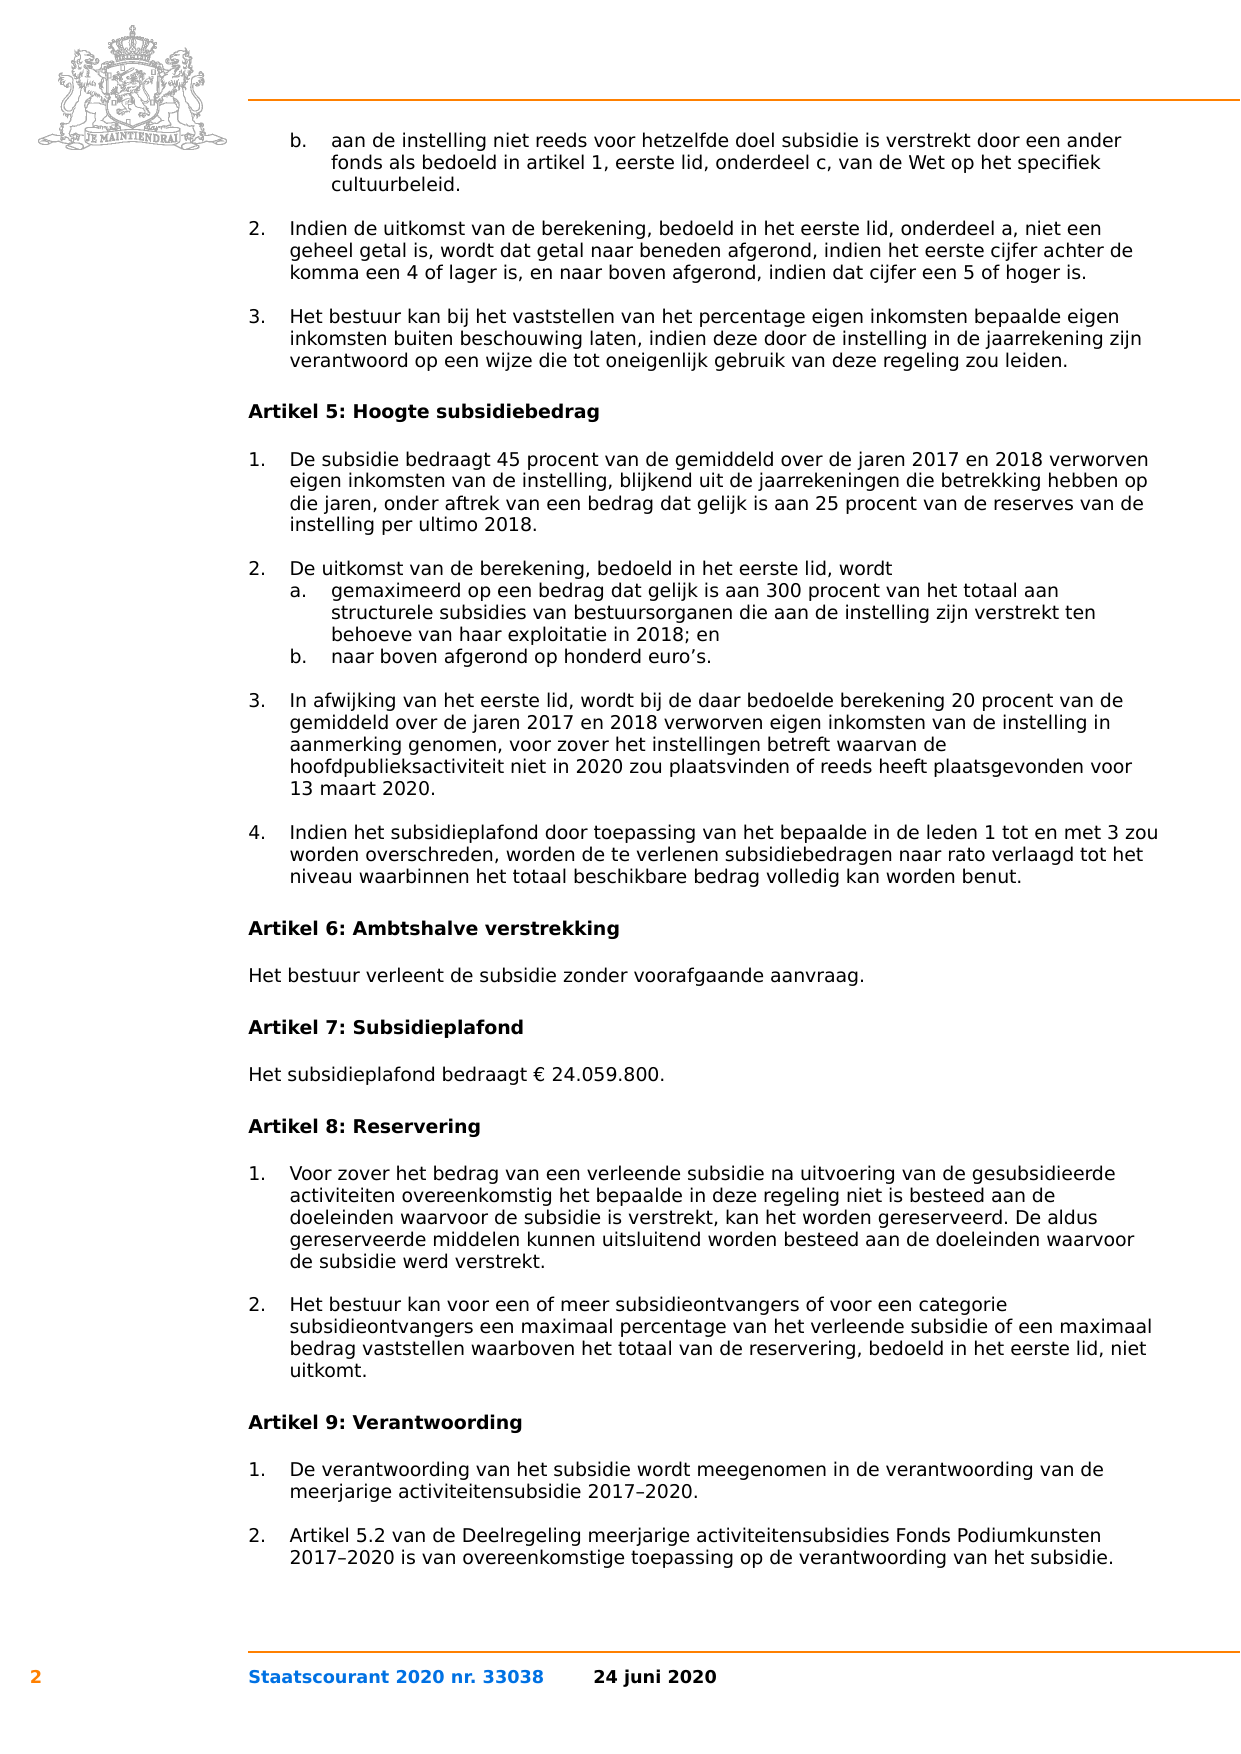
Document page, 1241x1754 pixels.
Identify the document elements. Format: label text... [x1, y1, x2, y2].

text 2. Het bestuur kan voor een of meer subsidieontvangers of voor een categorie subsidieontvangers een maximaal percentage van het verleende subsidie of een maximaal bedrag vaststellen waarboven het totaal van de reservering, bedoeld in het eerste lid, niet uitkomt. [248, 1294, 1163, 1382]
subtitle Artikel 6: Ambtshalve verstrekking [248, 918, 1163, 940]
text b. naar boven afgerond op honderd euro’s. [289, 646, 1163, 668]
text 2. Artikel 5.2 van de Deelregeling meerjarige activiteitensubsidies Fonds Podiumkunsten 2017–2020 is van overeenkomstige toepassing op de verantwoording van het subsidie. [248, 1525, 1163, 1569]
text 2. Indien de uitkomst van de berekening, bedoeld in het eerste lid, onderdeel a, niet een geheel getal is, wordt dat getal naar beneden afgerond, indien het eerste cijfer achter de komma een 4 of lager is, en naar boven afgerond, indien dat cijfer een 5 of hoger is. [248, 218, 1163, 284]
text b. aan de instelling niet reeds voor hetzelfde doel subsidie is verstrekt door een ander fonds als bedoeld in artikel 1, eerste lid, onderdeel c, van de Wet op het specifiek cultuurbeleid. [289, 130, 1163, 196]
picture [38, 25, 227, 150]
text Het bestuur verleent de subsidie zonder voorafgaande aanvraag. [248, 965, 1163, 987]
text Het subsidieplafond bedraagt € 24.059.800. [248, 1064, 1163, 1086]
text 3. Het bestuur kan bij het vaststellen van het percentage eigen inkomsten bepaalde eigen inkomsten buiten beschouwing laten, indien deze door de instelling in de jaarrekening zijn verantwoord op een wijze die tot oneigenlijk gebruik van deze regeling zou leiden. [248, 306, 1163, 371]
subtitle Artikel 7: Subsidieplafond [248, 1017, 1163, 1039]
subtitle Artikel 5: Hoogte subsidiebedrag [248, 401, 1163, 423]
text 3. In afwijking van het eerste lid, wordt bij de daar bedoelde berekening 20 procent van de gemiddeld over de jaren 2017 en 2018 verworven eigen inkomsten van de instelling in aanmerking genomen, voor zover het instellingen betreft waarvan de hoofdpublieksactiviteit niet in 2020 zou plaatsvinden of reeds heeft plaatsgevonden voor 13 maart 2020. [248, 690, 1163, 800]
text 1. De verantwoording van het subsidie wordt meegenomen in de verantwoording van de meerjarige activiteitensubsidie 2017–2020. [248, 1459, 1163, 1503]
text 4. Indien het subsidieplafond door toepassing van het bepaalde in de leden 1 tot en met 3 zou worden overschreden, worden de te verlenen subsidiebedragen naar rato verlaagd tot het niveau waarbinnen het totaal beschikbare bedrag volledig kan worden benut. [248, 822, 1163, 888]
subtitle Artikel 9: Verantwoording [248, 1412, 1163, 1434]
subtitle Artikel 8: Reservering [248, 1116, 1163, 1138]
text 1. Voor zover het bedrag van een verleende subsidie na uitvoering van de gesubsidieerde activiteiten overeenkomstig het bepaalde in deze regeling niet is besteed aan de doeleinden waarvoor de subsidie is verstrekt, kan het worden gereserveerd. De aldus gereserveerde middelen kunnen uitsluitend worden besteed aan de doeleinden waarvoor de subsidie werd verstrekt. [248, 1163, 1163, 1272]
text 2. De uitkomst van de berekening, bedoeld in het eerste lid, wordt [248, 558, 1163, 580]
text 1. De subsidie bedraagt 45 procent van de gemiddeld over de jaren 2017 en 2018 verworven eigen inkomsten van de instelling, blijkend uit de jaarrekeningen die betrekking hebben op die jaren, onder aftrek van een bedrag dat gelijk is aan 25 procent van de reserves van de instelling per ultimo 2018. [248, 448, 1163, 536]
text a. gemaximeerd op een bedrag dat gelijk is aan 300 procent van het totaal aan structurele subsidies van bestuursorganen die aan de instelling zijn verstrekt ten behoeve van haar exploitatie in 2018; en [289, 580, 1163, 646]
